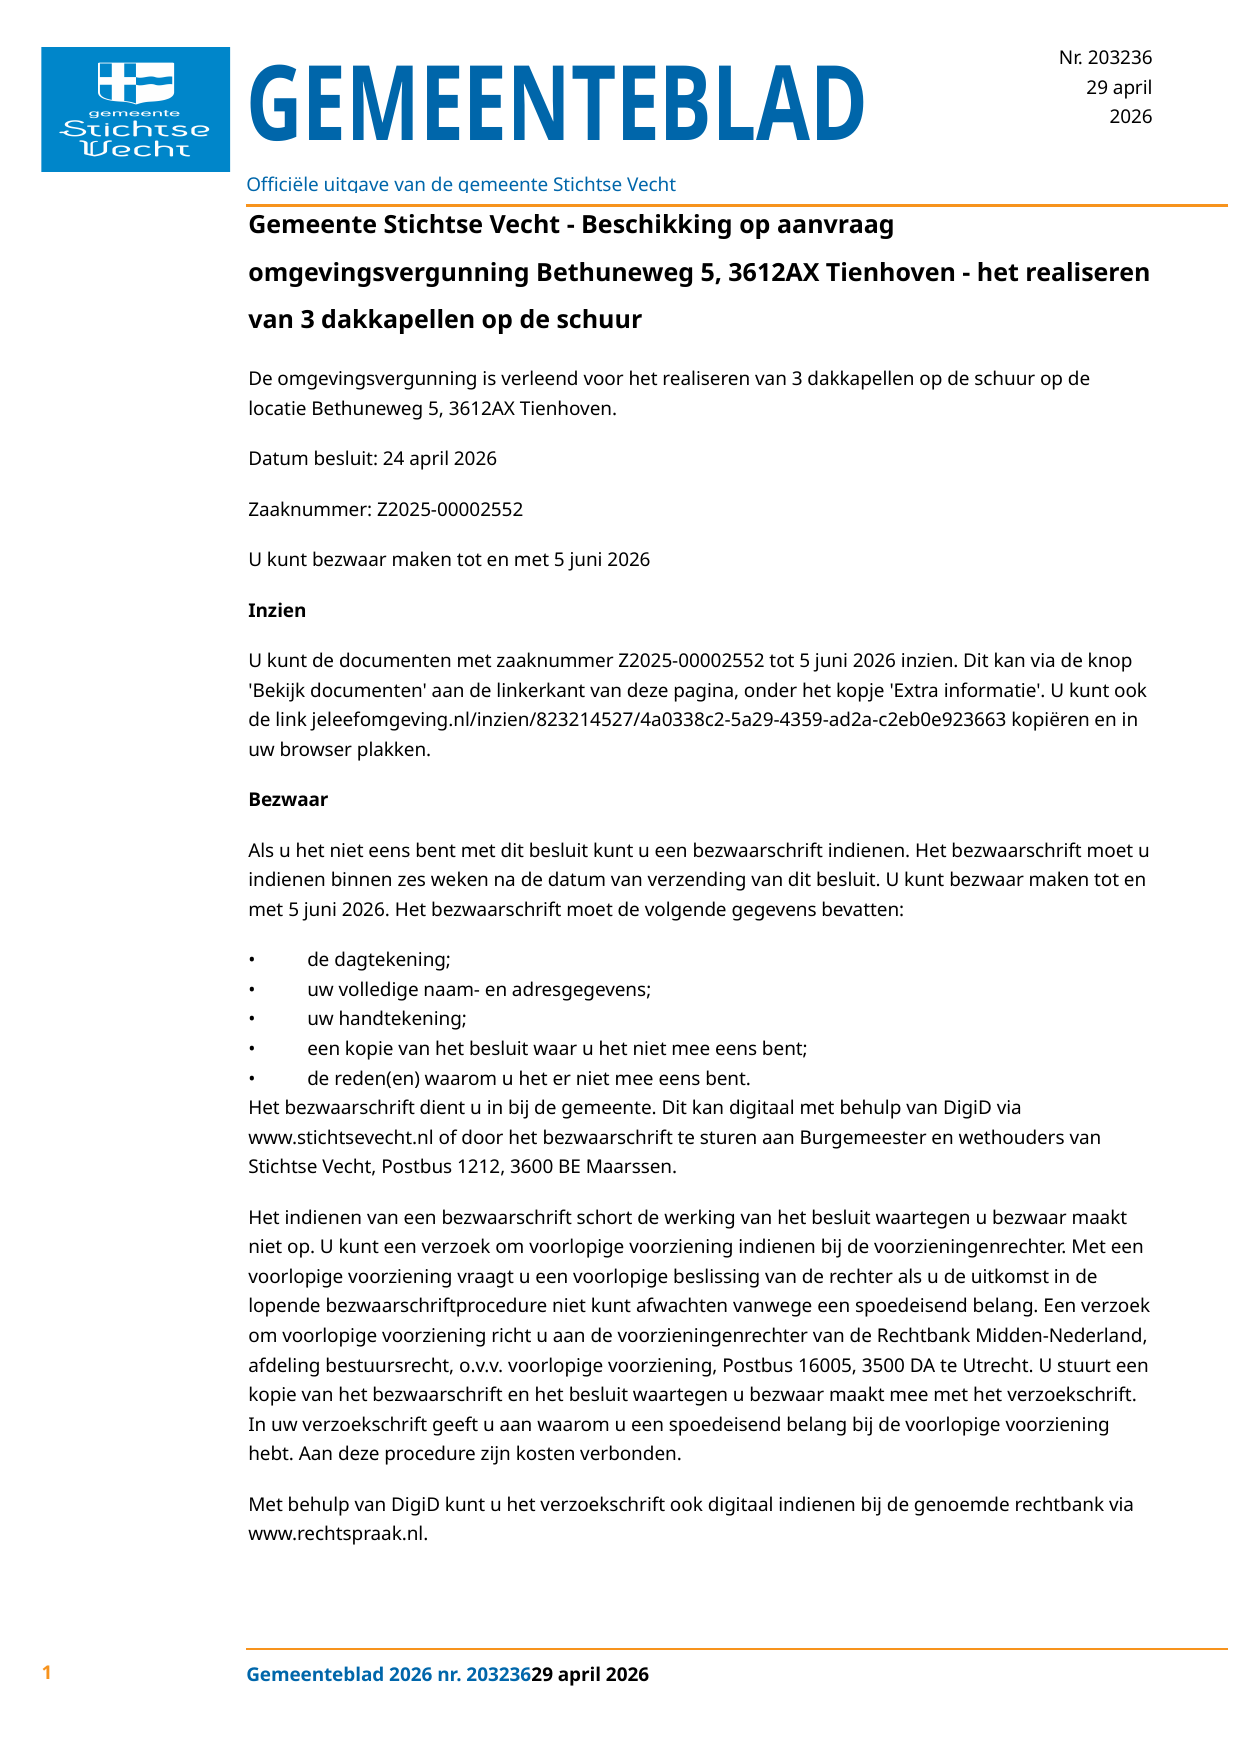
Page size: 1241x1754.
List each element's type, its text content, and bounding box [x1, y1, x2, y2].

list een kopie van het besluit waar u het niet mee eens bent; [248, 1035, 1152, 1061]
text De omgevingsvergunning is verleend voor het realiseren van 3 dakkapellen op de schuur op de locatie Bethuneweg 5, 3612AX Tienhoven. [248, 366, 1152, 421]
text Het indienen van een bezwaarschrift schort de werking van het besluit waartegen u bezwaar maakt niet op. U kunt een verzoek om voorlopige voorziening indienen bij de voorzieningenrechter. Met een voorlopige voorziening vraagt u een voorlopige beslissing van de rechter als u de uitkomst in de lopende bezwaarschriftprocedure niet kunt afwachten vanwege een spoedeisend belang. Een verzoek om voorlopige voorziening richt u aan de voorzieningenrechter van de Rechtbank Midden-Nederland, afdeling bestuursrecht, o.v.v. voorlopige voorziening, Postbus 16005, 3500 DA te Utrecht. U stuurt een kopie van het bezwaarschrift en het besluit waartegen u bezwaar maakt mee met het verzoekschrift. In uw verzoekschrift geeft u aan waarom u een spoedeisend belang bij de voorlopige voorziening hebt. Aan deze procedure zijn kosten verbonden. [248, 1204, 1152, 1466]
picture [137, 63, 174, 103]
text U kunt de documenten met zaaknummer Z2025-00002552 tot 5 juni 2026 inzien. Dit kan via de knop 'Bekijk documenten' aan de linkerkant van deze pagina, onder het kopje 'Extra informatie'. U kunt ook de link jeleefomgeving.nl/inzien/823214527/4a0338c2-5a29-4359-ad2a-c2eb0e923663 kopiëren en in uw browser plakken. [248, 647, 1152, 762]
text Zaaknummer: Z2025-00002552 [248, 496, 1152, 522]
text Gemeente Stichtse Vecht - Beschikking op aanvraag omgevingsvergunning Bethuneweg 5, 3612AX Tienhoven - het realiseren van 3 dakkapellen op de schuur [248, 207, 1152, 336]
picture [99, 63, 135, 101]
list uw volledige naam- en adresgegevens; [248, 976, 1152, 1002]
text Als u het niet eens bent met dit besluit kunt u een bezwaarschrift indienen. Het bezwaarschrift moet u indienen binnen zes weken na de datum van verzending van dit besluit. U kunt bezwaar maken tot en met 5 juni 2026. Het bezwaarschrift moet de volgende gegevens bevatten: [248, 837, 1152, 922]
text Met behulp van DigiD kunt u het verzoekschrift ook digitaal indienen bij de genoemde rechtbank via www.rechtspraak.nl. [248, 1491, 1152, 1546]
text Bezwaar [248, 786, 1152, 812]
text Inzien [248, 597, 1152, 622]
list de dagtekening; [248, 946, 1152, 972]
text Het bezwaarschrift dient u in bij de gemeente. Dit kan digitaal met behulp van DigiD via www.stichtsevecht.nl of door het bezwaarschrift te sturen aan Burgemeester en wethouders van Stichtse Vecht, Postbus 1212, 3600 BE Maarssen. [248, 1094, 1152, 1179]
text U kunt bezwaar maken tot en met 5 juni 2026 [248, 546, 1152, 572]
text Datum besluit: 24 april 2026 [248, 446, 1152, 471]
list uw handtekening; [248, 1006, 1152, 1031]
list de reden(en) waarom u het er niet mee eens bent. [248, 1065, 1152, 1090]
